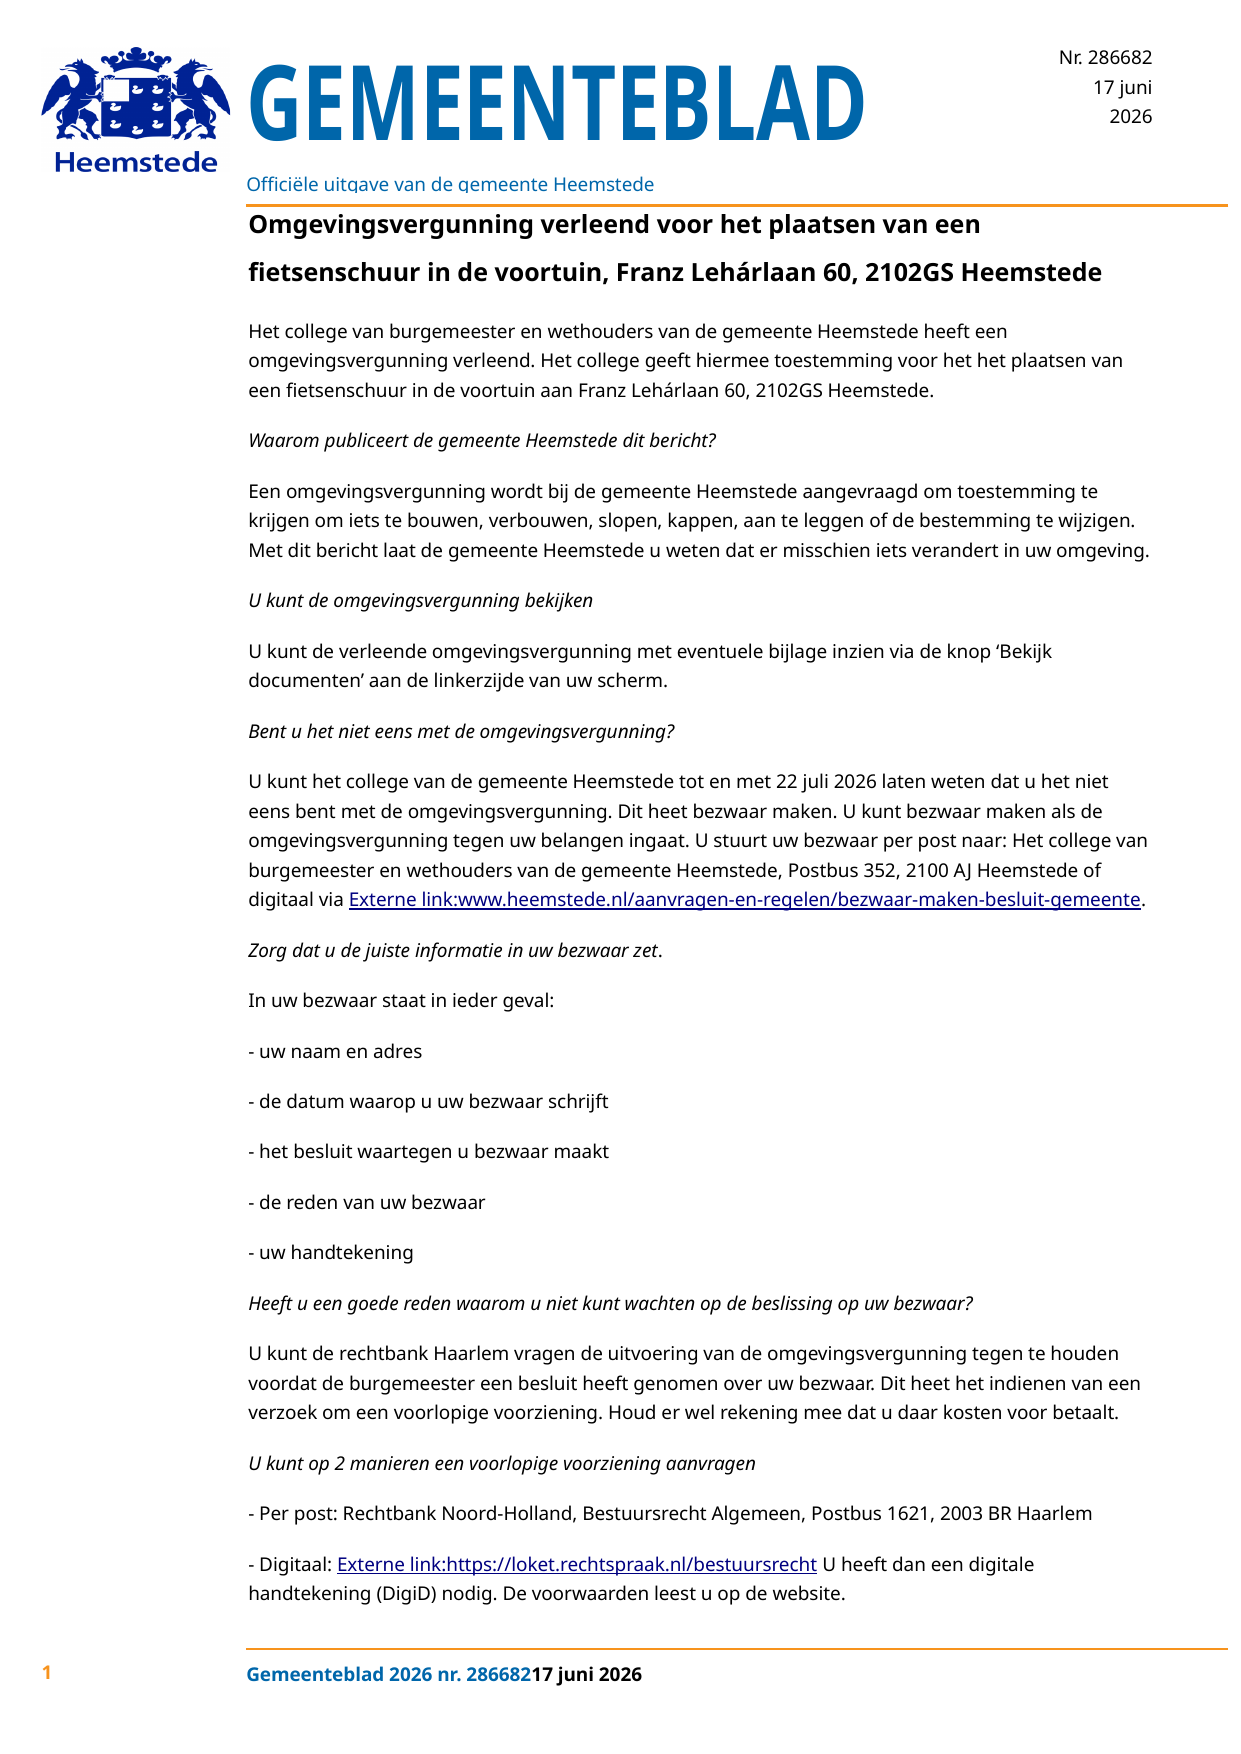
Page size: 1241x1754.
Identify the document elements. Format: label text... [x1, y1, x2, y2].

text Een omgevingsvergunning wordt bij de gemeente Heemstede aangevraagd om toestemming te krijgen om iets te bouwen, verbouwen, slopen, kappen, aan te leggen of de bestemming te wijzigen. Met dit bericht laat de gemeente Heemstede u weten dat er misschien iets verandert in uw omgeving. [248, 478, 1152, 563]
text Waarom publiceert de gemeente Heemstede dit bericht? [248, 427, 1152, 453]
text U kunt de verleende omgevingsvergunning met eventuele bijlage inzien via de knop ‘Bekijk documenten’ aan de linkerzijde van uw scherm. [248, 638, 1152, 693]
text Het college van burgemeester en wethouders van de gemeente Heemstede heeft een omgevingsvergunning verleend. Het college geeft hiermee toestemming voor het het plaatsen van een fietsenschuur in de voortuin aan Franz Lehárlaan 60, 2102GS Heemstede. [248, 318, 1152, 403]
text Heeft u een goede reden waarom u niet kunt wachten op de beslissing op uw bezwaar? [248, 1290, 1152, 1316]
text - uw naam en adres [248, 1038, 1152, 1064]
picture [41, 47, 231, 172]
text U kunt de omgevingsvergunning bekijken [248, 587, 1152, 613]
text - het besluit waartegen u bezwaar maakt [248, 1139, 1152, 1164]
text In uw bezwaar staat in ieder geval: [248, 987, 1152, 1013]
text - de reden van uw bezwaar [248, 1189, 1152, 1215]
text U kunt het college van de gemeente Heemstede tot en met 22 juli 2026 laten weten dat u het niet eens bent met de omgevingsvergunning. Dit heet bezwaar maken. U kunt bezwaar maken als de omgevingsvergunning tegen uw belangen ingaat. U stuurt uw bezwaar per post naar: Het college van burgemeester en wethouders van de gemeente Heemstede, Postbus 352, 2100 AJ Heemstede of digitaal via Externe link:www.heemstede.nl/aanvragen-en-regelen/bezwaar-maken-besluit-gemeente. [248, 768, 1152, 912]
text U kunt de rechtbank Haarlem vragen de uitvoering van de omgevingsvergunning tegen te houden voordat de burgemeester een besluit heeft genomen over uw bezwaar. Dit heet het indienen van een verzoek om een voorlopige voorziening. Houd er wel rekening mee dat u daar kosten voor betaalt. [248, 1340, 1152, 1425]
text U kunt op 2 manieren een voorlopige voorziening aanvragen [248, 1450, 1152, 1476]
text - Per post: Rechtbank Noord-Holland, Bestuursrecht Algemeen, Postbus 1621, 2003 BR Haarlem [248, 1500, 1152, 1526]
text - uw handtekening [248, 1239, 1152, 1265]
text - de datum waarop u uw bezwaar schrijft [248, 1088, 1152, 1114]
text Zorg dat u de juiste informatie in uw bezwaar zet. [248, 937, 1152, 963]
text Bent u het niet eens met de omgevingsvergunning? [248, 718, 1152, 744]
text - Digitaal: Externe link:https://loket.rechtspraak.nl/bestuursrecht U heeft dan een digitale handtekening (DigiD) nodig. De voorwaarden leest u op de website. [248, 1551, 1152, 1606]
text Omgevingsvergunning verleend voor het plaatsen van een fietsenschuur in de voortuin, Franz Lehárlaan 60, 2102GS Heemstede [248, 207, 1152, 288]
